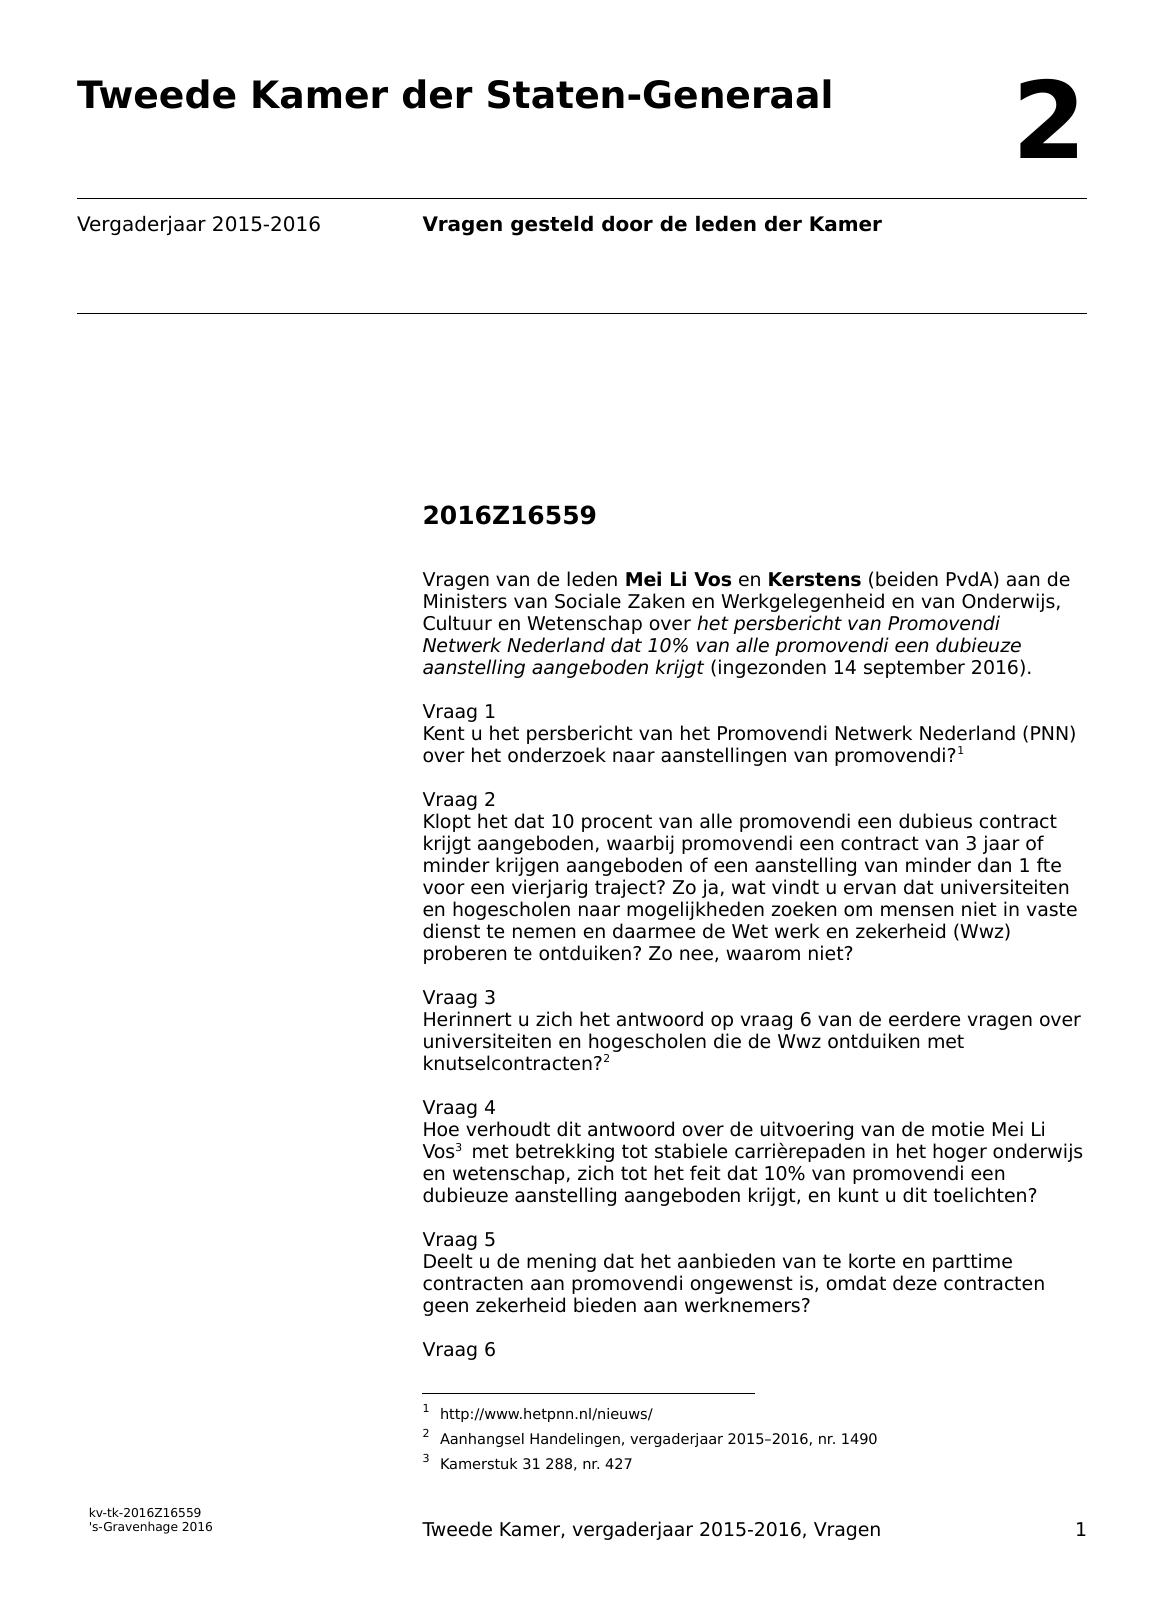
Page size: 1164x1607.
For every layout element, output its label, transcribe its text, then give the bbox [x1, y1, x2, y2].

text Vraag 6 [422, 1339, 1087, 1361]
text Vragen van de leden Mei Li Vos en Kerstens (beiden PvdA) aan de Ministers van Sociale Zaken en Werkgelegenheid en van Onderwijs, Cultuur en Wetenschap over het persbericht van Promovendi Netwerk Nederland dat 10% van alle promovendi een dubieuze aanstelling aangeboden krijgt (ingezonden 14 september 2016). [422, 569, 1087, 679]
text 's-Gravenhage 2016 [88, 1520, 323, 1534]
table_header 2 [886, 59, 1087, 198]
text Herinnert u zich het antwoord op vraag 6 van de eerdere vragen over universiteiten en hogescholen die de Wwz ontduiken met knutselcontracten? [422, 1009, 1087, 1075]
text kv-tk-2016Z16559 [88, 1506, 323, 1520]
text Kamerstuk 31 288, nr. 427 [422, 1452, 1087, 1474]
text Vraag 1 [422, 701, 1087, 723]
text Aanhangsel Handelingen, vergaderjaar 2015–2016, nr. 1490 [422, 1427, 1087, 1449]
text Vraag 2 [422, 789, 1087, 811]
text Hoe verhoudt dit antwoord over de uitvoering van de motie Mei Li Vos met betrekking tot stabiele carrièrepaden in het hoger onderwijs en wetenschap, zich tot het feit dat 10% van promovendi een dubieuze aanstelling aangeboden krijgt, en kunt u dit toelichten? [422, 1119, 1087, 1207]
text Vraag 3 [422, 987, 1087, 1009]
text Klopt het dat 10 procent van alle promovendi een dubieus contract krijgt aangeboden, waarbij promovendi een contract van 3 jaar of minder krijgen aangeboden of een aanstelling van minder dan 1 fte voor een vierjarig traject? Zo ja, wat vindt u ervan dat universiteiten en hogescholen naar mogelijkheden zoeken om mensen niet in vaste dienst te nemen en daarmee de Wet werk en zekerheid (Wwz) proberen te ontduiken? Zo nee, waarom niet? [422, 811, 1087, 965]
text http://www.hetpnn.nl/nieuws/ [422, 1402, 1087, 1424]
text 2016Z16559 [422, 501, 1087, 531]
table_cell Vergaderjaar 2015-2016 [77, 199, 422, 313]
table_header Tweede Kamer der Staten-Generaal [77, 59, 886, 198]
text Kent u het persbericht van het Promovendi Netwerk Nederland (PNN) over het onderzoek naar aanstellingen van promovendi? [422, 723, 1087, 767]
text Deelt u de mening dat het aanbieden van te korte en parttime contracten aan promovendi ongewenst is, omdat deze contracten geen zekerheid bieden aan werknemers? [422, 1251, 1087, 1317]
text Vraag 5 [422, 1229, 1087, 1251]
table_cell Vragen gesteld door de leden der Kamer [422, 199, 1087, 313]
text Vraag 4 [422, 1097, 1087, 1119]
